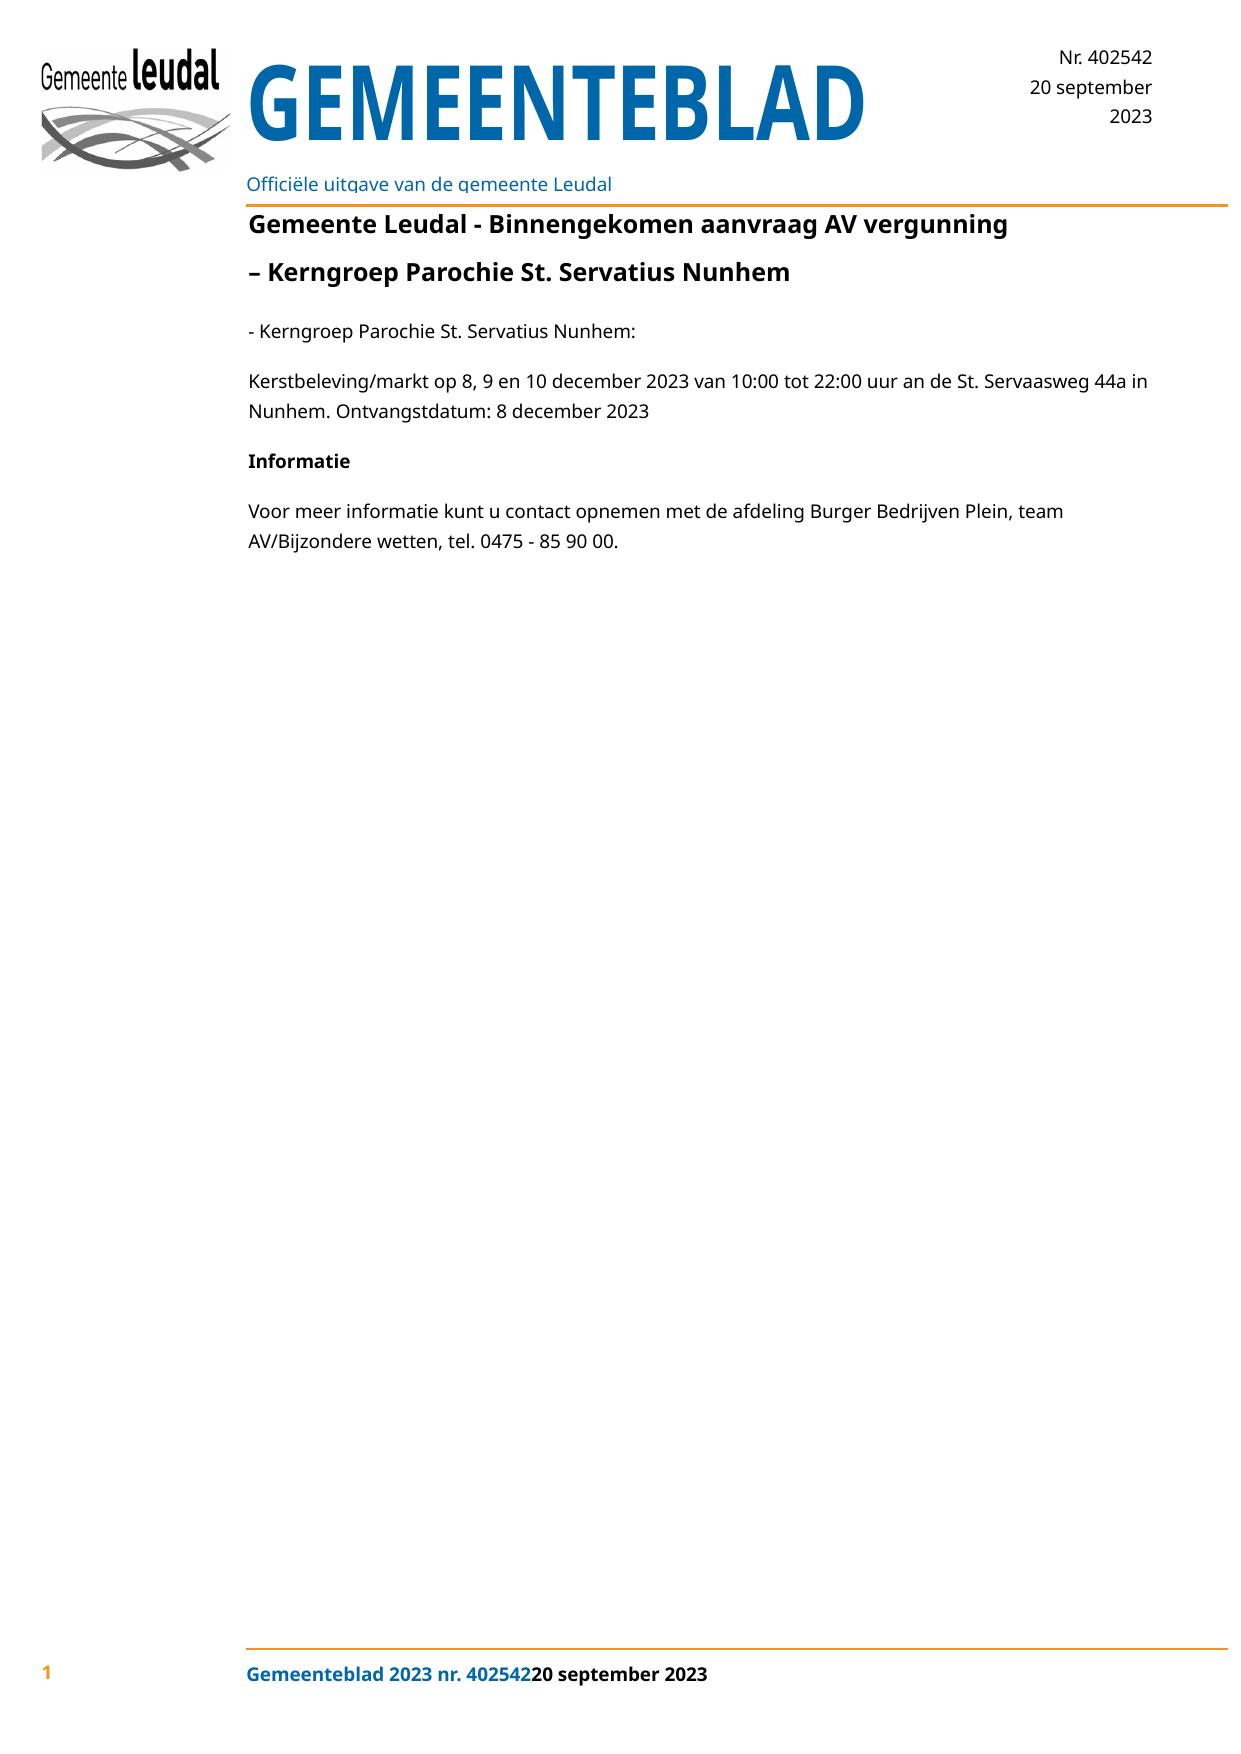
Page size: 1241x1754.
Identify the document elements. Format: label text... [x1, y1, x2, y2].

text Informatie [248, 448, 1152, 474]
text Voor meer informatie kunt u contact opnemen met de afdeling Burger Bedrijven Plein, team AV/Bijzondere wetten, tel. 0475 - 85 90 00. [248, 499, 1152, 554]
text - Kerngroep Parochie St. Servatius Nunhem: [248, 318, 1152, 344]
picture [41, 47, 231, 172]
text Kerstbeleving/markt op 8, 9 en 10 december 2023 van 10:00 tot 22:00 uur an de St. Servaasweg 44a in Nunhem. Ontvangstdatum: 8 december 2023 [248, 368, 1152, 424]
text Gemeente Leudal - Binnengekomen aanvraag AV vergunning – Kerngroep Parochie St. Servatius Nunhem [248, 207, 1152, 288]
